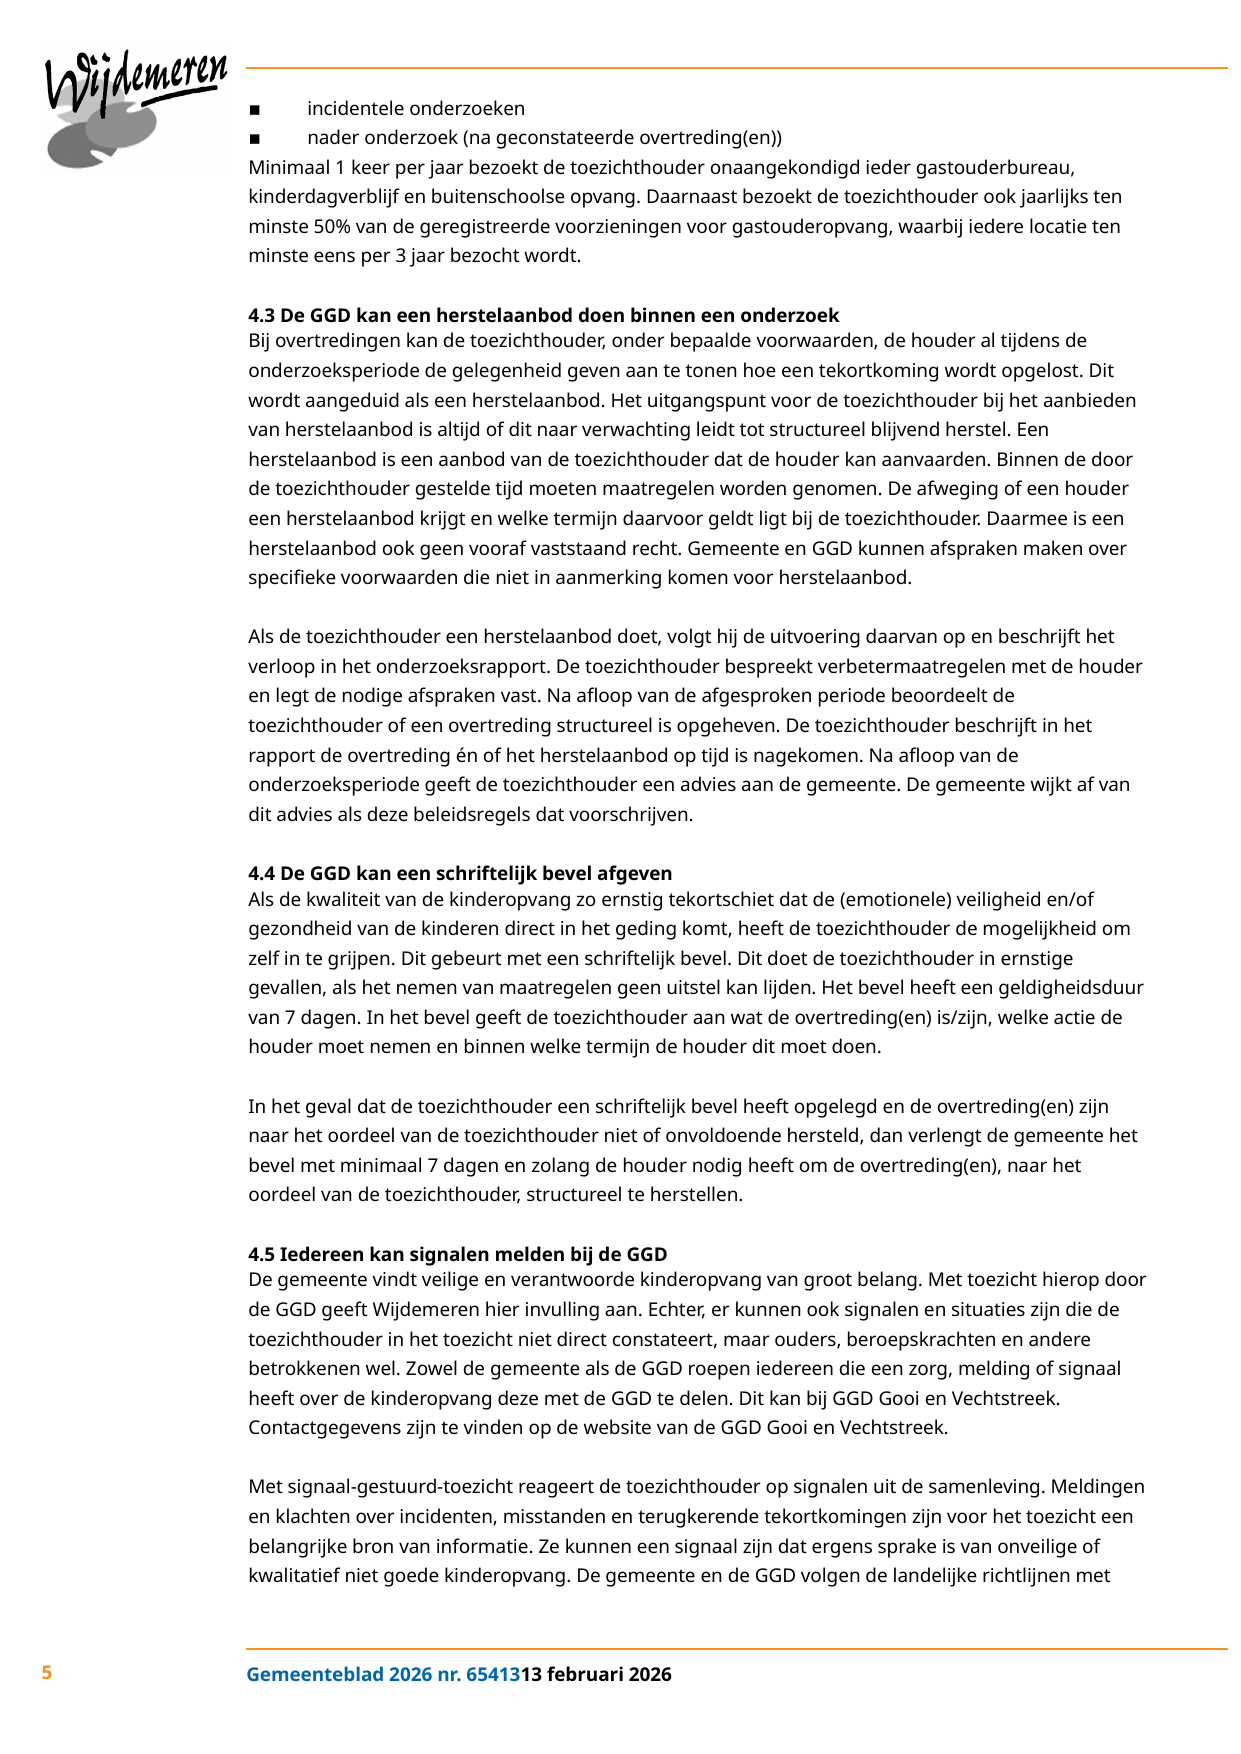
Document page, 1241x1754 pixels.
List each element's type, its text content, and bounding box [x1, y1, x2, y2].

text Minimaal 1 keer per jaar bezoekt de toezichthouder onaangekondigd ieder gastouderbureau, kinderdagverblijf en buitenschoolse opvang. Daarnaast bezoekt de toezichthouder ook jaarlijks ten minste 50% van de geregistreerde voorzieningen voor gastouderopvang, waarbij iedere locatie ten minste eens per 3 jaar bezocht wordt. [248, 154, 1152, 268]
list incidentele onderzoeken [248, 95, 1152, 121]
text 4.5 Iedereen kan signalen melden bij de GGD [248, 1241, 1152, 1267]
text 4.4 De GGD kan een schriftelijk bevel afgeven [248, 860, 1152, 886]
text Als de kwaliteit van de kinderopvang zo ernstig tekortschiet dat de (emotionele) veiligheid en/of gezondheid van de kinderen direct in het geding komt, heeft de toezichthouder de mogelijkheid om zelf in te grijpen. Dit gebeurt met een schriftelijk bevel. Dit doet de toezichthouder in ernstige gevallen, als het nemen van maatregelen geen uitstel kan lijden. Het bevel heeft een geldigheidsduur van 7 dagen. In het bevel geeft de toezichthouder aan wat de overtreding(en) is/zijn, welke actie de houder moet nemen en binnen welke termijn de houder dit moet doen. [248, 886, 1152, 1059]
text In het geval dat de toezichthouder een schriftelijk bevel heeft opgelegd en de overtreding(en) zijn naar het oordeel van de toezichthouder niet of onvoldoende hersteld, dan verlengt de gemeente het bevel met minimaal 7 dagen en zolang de houder nodig heeft om de overtreding(en), naar het oordeel van de toezichthouder, structureel te herstellen. [248, 1093, 1152, 1207]
text De gemeente vindt veilige en verantwoorde kinderopvang van groot belang. Met toezicht hierop door de GGD geeft Wijdemeren hier invulling aan. Echter, er kunnen ook signalen en situaties zijn die de toezichthouder in het toezicht niet direct constateert, maar ouders, beroepskrachten en andere betrokkenen wel. Zowel de gemeente als de GGD roepen iedereen die een zorg, melding of signaal heeft over de kinderopvang deze met de GGD te delen. Dit kan bij GGD Gooi en Vechtstreek. Contactgegevens zijn te vinden op de website van de GGD Gooi en Vechtstreek. [248, 1267, 1152, 1440]
text Bij overtredingen kan de toezichthouder, onder bepaalde voorwaarden, de houder al tijdens de onderzoeksperiode de gelegenheid geven aan te tonen hoe een tekortkoming wordt opgelost. Dit wordt aangeduid als een herstelaanbod. Het uitgangspunt voor de toezichthouder bij het aanbieden van herstelaanbod is altijd of dit naar verwachting leidt tot structureel blijvend herstel. Een herstelaanbod is een aanbod van de toezichthouder dat de houder kan aanvaarden. Binnen de door de toezichthouder gestelde tijd moeten maatregelen worden genomen. De afweging of een houder een herstelaanbod krijgt en welke termijn daarvoor geldt ligt bij de toezichthouder. Daarmee is een herstelaanbod ook geen vooraf vaststaand recht. Gemeente en GGD kunnen afspraken maken over specifieke voorwaarden die niet in aanmerking komen voor herstelaanbod. [248, 328, 1152, 590]
picture [41, 47, 231, 172]
list nader onderzoek (na geconstateerde overtreding(en)) [248, 124, 1152, 150]
text Als de toezichthouder een herstelaanbod doet, volgt hij de uitvoering daarvan op en beschrijft het verloop in het onderzoeksrapport. De toezichthouder bespreekt verbetermaatregelen met de houder en legt de nodige afspraken vast. Na afloop van de afgesproken periode beoordeelt de toezichthouder of een overtreding structureel is opgeheven. De toezichthouder beschrijft in het rapport de overtreding én of het herstelaanbod op tijd is nagekomen. Na afloop van de onderzoeksperiode geeft de toezichthouder een advies aan de gemeente. De gemeente wijkt af van dit advies als deze beleidsregels dat voorschrijven. [248, 623, 1152, 827]
text Met signaal-gestuurd-toezicht reageert de toezichthouder op signalen uit de samenleving. Meldingen en klachten over incidenten, misstanden en terugkerende tekortkomingen zijn voor het toezicht een belangrijke bron van informatie. Ze kunnen een signaal zijn dat ergens sprake is van onveilige of kwalitatief niet goede kinderopvang. De gemeente en de GGD volgen de landelijke richtlijnen met [248, 1474, 1152, 1588]
text 4.3 De GGD kan een herstelaanbod doen binnen een onderzoek [248, 302, 1152, 328]
